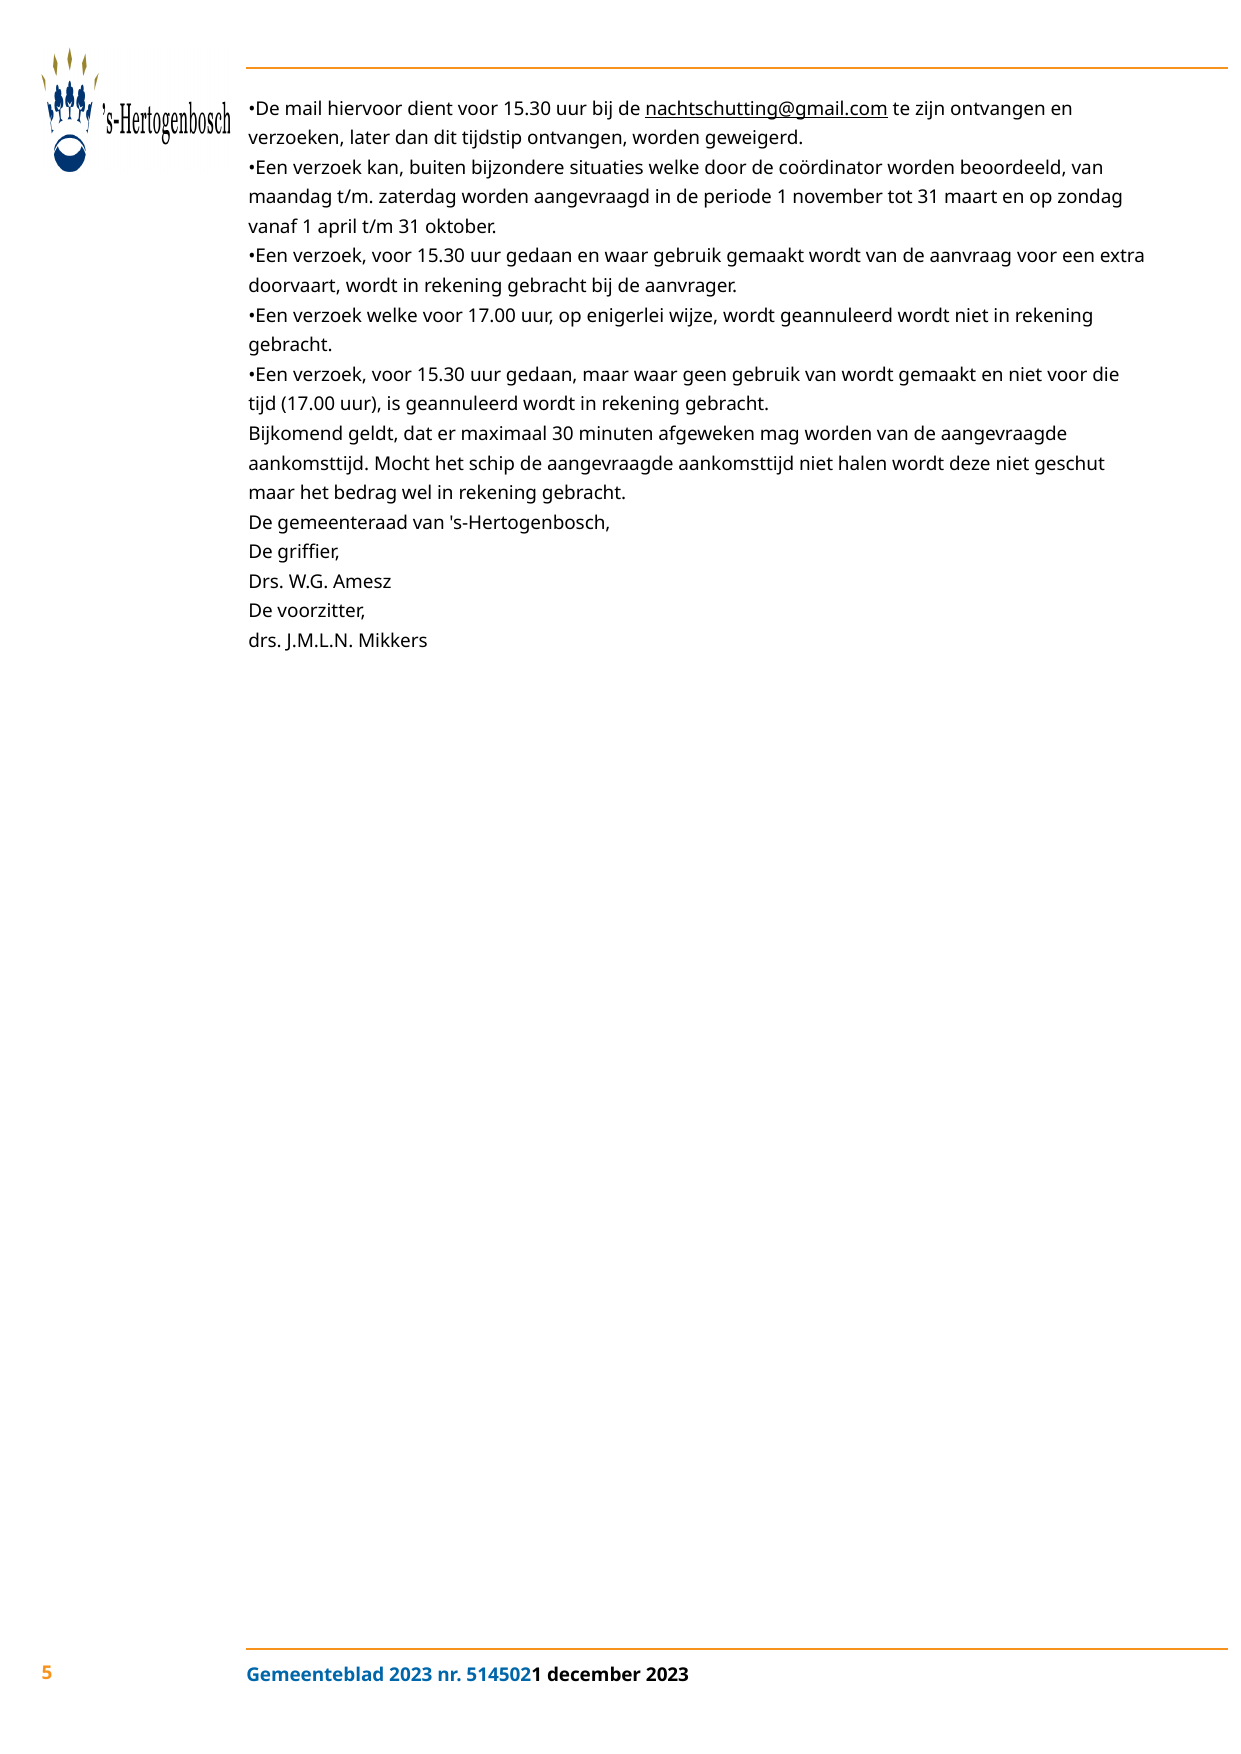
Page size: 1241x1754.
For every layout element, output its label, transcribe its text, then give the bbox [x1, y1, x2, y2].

text Drs. W.G. Amesz [248, 568, 1152, 594]
text •De mail hiervoor dient voor 15.30 uur bij de nachtschutting@gmail.com te zijn ontvangen en verzoeken, later dan dit tijdstip ontvangen, worden geweigerd. [248, 95, 1152, 150]
text De gemeenteraad van 's-Hertogenbosch, [248, 509, 1152, 535]
text •Een verzoek kan, buiten bijzondere situaties welke door de coördinator worden beoordeeld, van maandag t/m. zaterdag worden aangevraagd in de periode 1 november tot 31 maart en op zondag vanaf 1 april t/m 31 oktober. [248, 154, 1152, 239]
text •Een verzoek welke voor 17.00 uur, op enigerlei wijze, wordt geannuleerd wordt niet in rekening gebracht. [248, 302, 1152, 357]
text •Een verzoek, voor 15.30 uur gedaan, maar waar geen gebruik van wordt gemaakt en niet voor die tijd (17.00 uur), is geannuleerd wordt in rekening gebracht. [248, 361, 1152, 416]
text De griffier, [248, 538, 1152, 564]
text drs. J.M.L.N. Mikkers [248, 627, 1152, 653]
text •Een verzoek, voor 15.30 uur gedaan en waar gebruik gemaakt wordt van de aanvraag voor een extra doorvaart, wordt in rekening gebracht bij de aanvrager. [248, 243, 1152, 298]
text Bijkomend geldt, dat er maximaal 30 minuten afgeweken mag worden van de aangevraagde aankomsttijd. Mocht het schip de aangevraagde aankomsttijd niet halen wordt deze niet geschut maar het bedrag wel in rekening gebracht. [248, 420, 1152, 505]
picture [41, 47, 231, 172]
text De voorzitter, [248, 598, 1152, 623]
